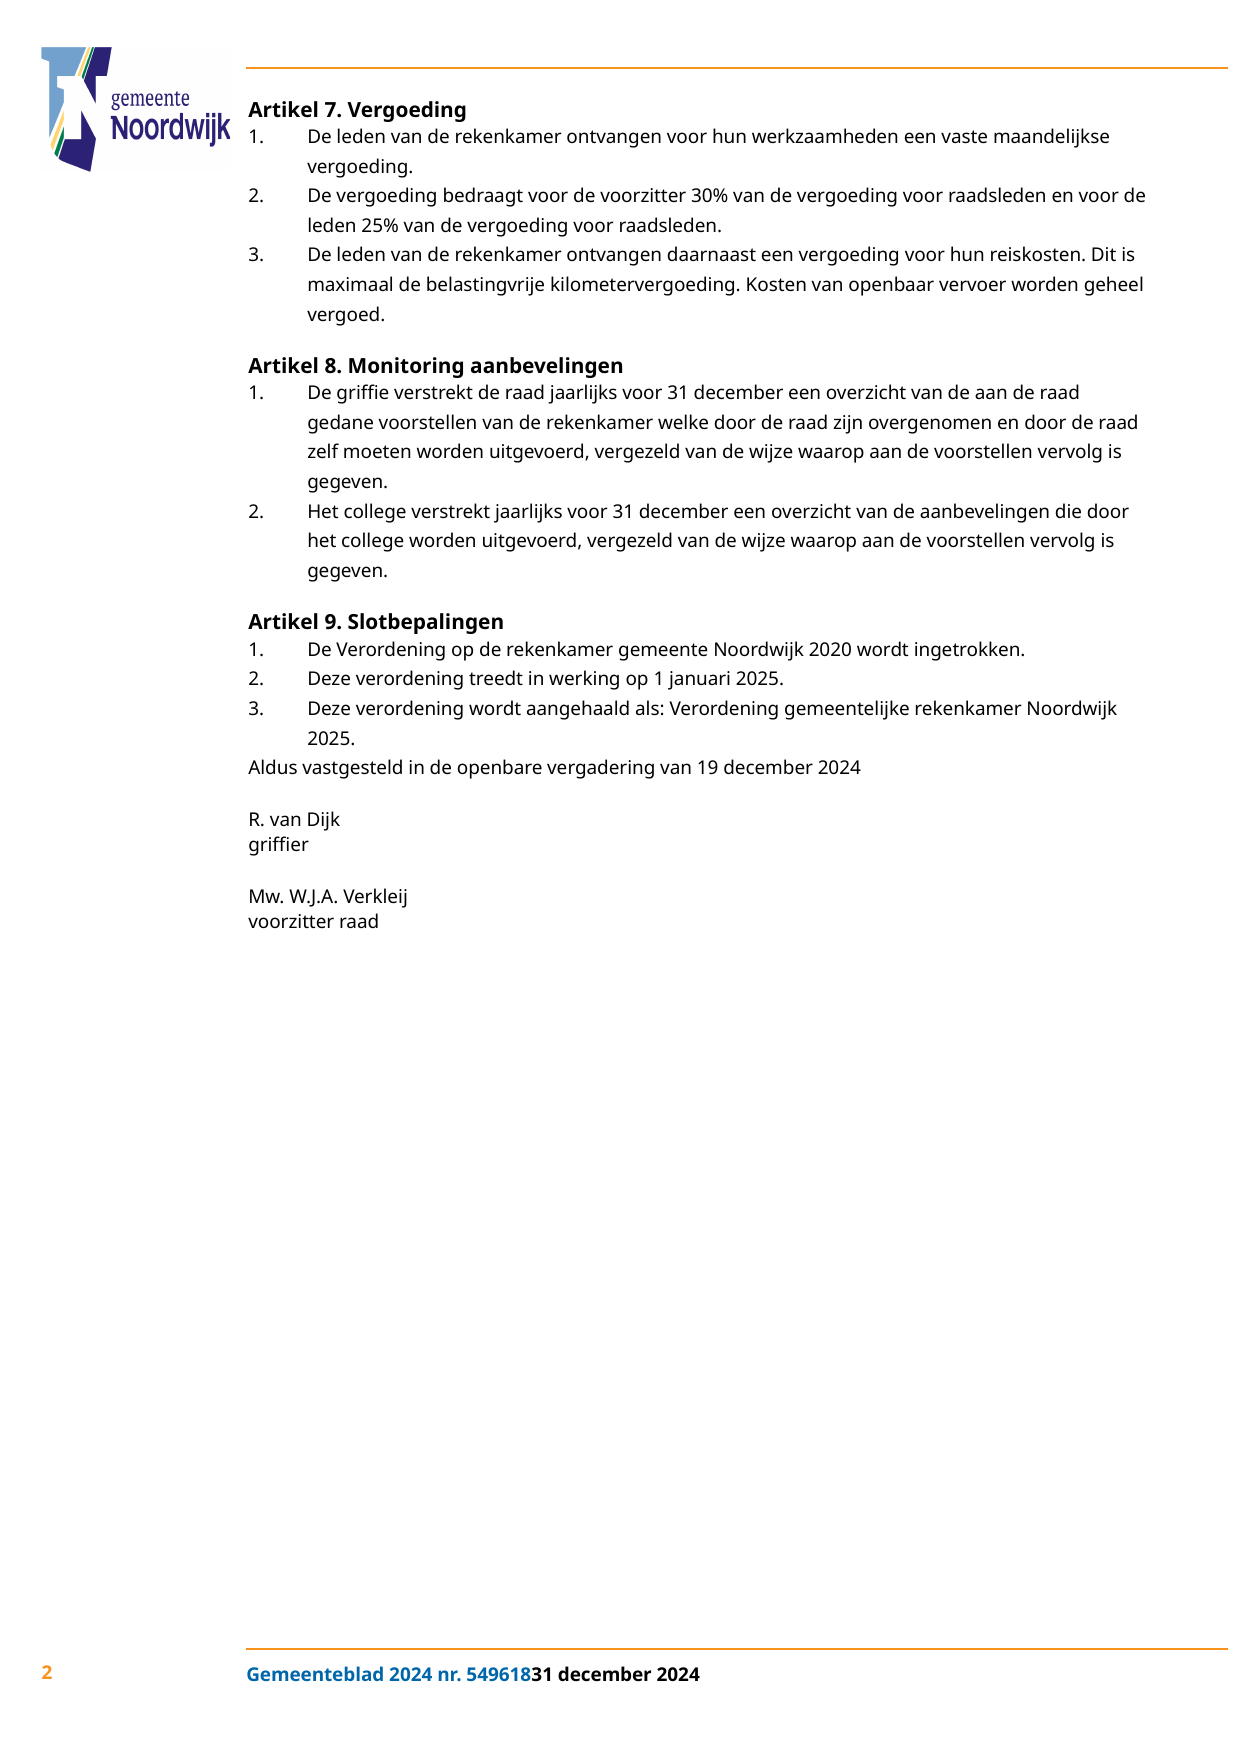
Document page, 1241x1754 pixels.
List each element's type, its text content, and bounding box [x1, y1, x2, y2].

text R. van Dijk [248, 806, 1152, 831]
text Artikel 7. Vergoeding [248, 95, 1152, 123]
list Het college verstrekt jaarlijks voor 31 december een overzicht van de aanbevelingen die door het college worden uitgevoerd, vergezeld van de wijze waarop aan de voorstellen vervolg is gegeven. [248, 498, 1152, 583]
text griffier [248, 831, 1152, 857]
list De leden van de rekenkamer ontvangen daarnaast een vergoeding voor hun reiskosten. Dit is maximaal de belastingvrije kilometervergoeding. Kosten van openbaar vervoer worden geheel vergoed. [248, 242, 1152, 326]
list Deze verordening treedt in werking op 1 januari 2025. [248, 666, 1152, 691]
list De vergoeding bedraagt voor de voorzitter 30% van de vergoeding voor raadsleden en voor de leden 25% van de vergoeding voor raadsleden. [248, 182, 1152, 238]
list De griffie verstrekt de raad jaarlijks voor 31 december een overzicht van de aan de raad gedane voorstellen van de rekenkamer welke door de raad zijn overgenomen en door de raad zelf moeten worden uitgevoerd, vergezeld van de wijze waarop aan de voorstellen vervolg is gegeven. [248, 379, 1152, 494]
text Artikel 9. Slotbepalingen [248, 607, 1152, 636]
text Mw. W.J.A. Verkleij [248, 883, 1152, 909]
list Deze verordening wordt aangehaald als: Verordening gemeentelijke rekenkamer Noordwijk 2025. [248, 695, 1152, 750]
text voorzitter raad [248, 909, 1152, 934]
text Aldus vastgesteld in de openbare vergadering van 19 december 2024 [248, 754, 1152, 780]
list De Verordening op de rekenkamer gemeente Noordwijk 2020 wordt ingetrokken. [248, 636, 1152, 662]
list De leden van de rekenkamer ontvangen voor hun werkzaamheden een vaste maandelijkse vergoeding. [248, 123, 1152, 178]
picture [41, 47, 231, 172]
text Artikel 8. Monitoring aanbevelingen [248, 351, 1152, 379]
